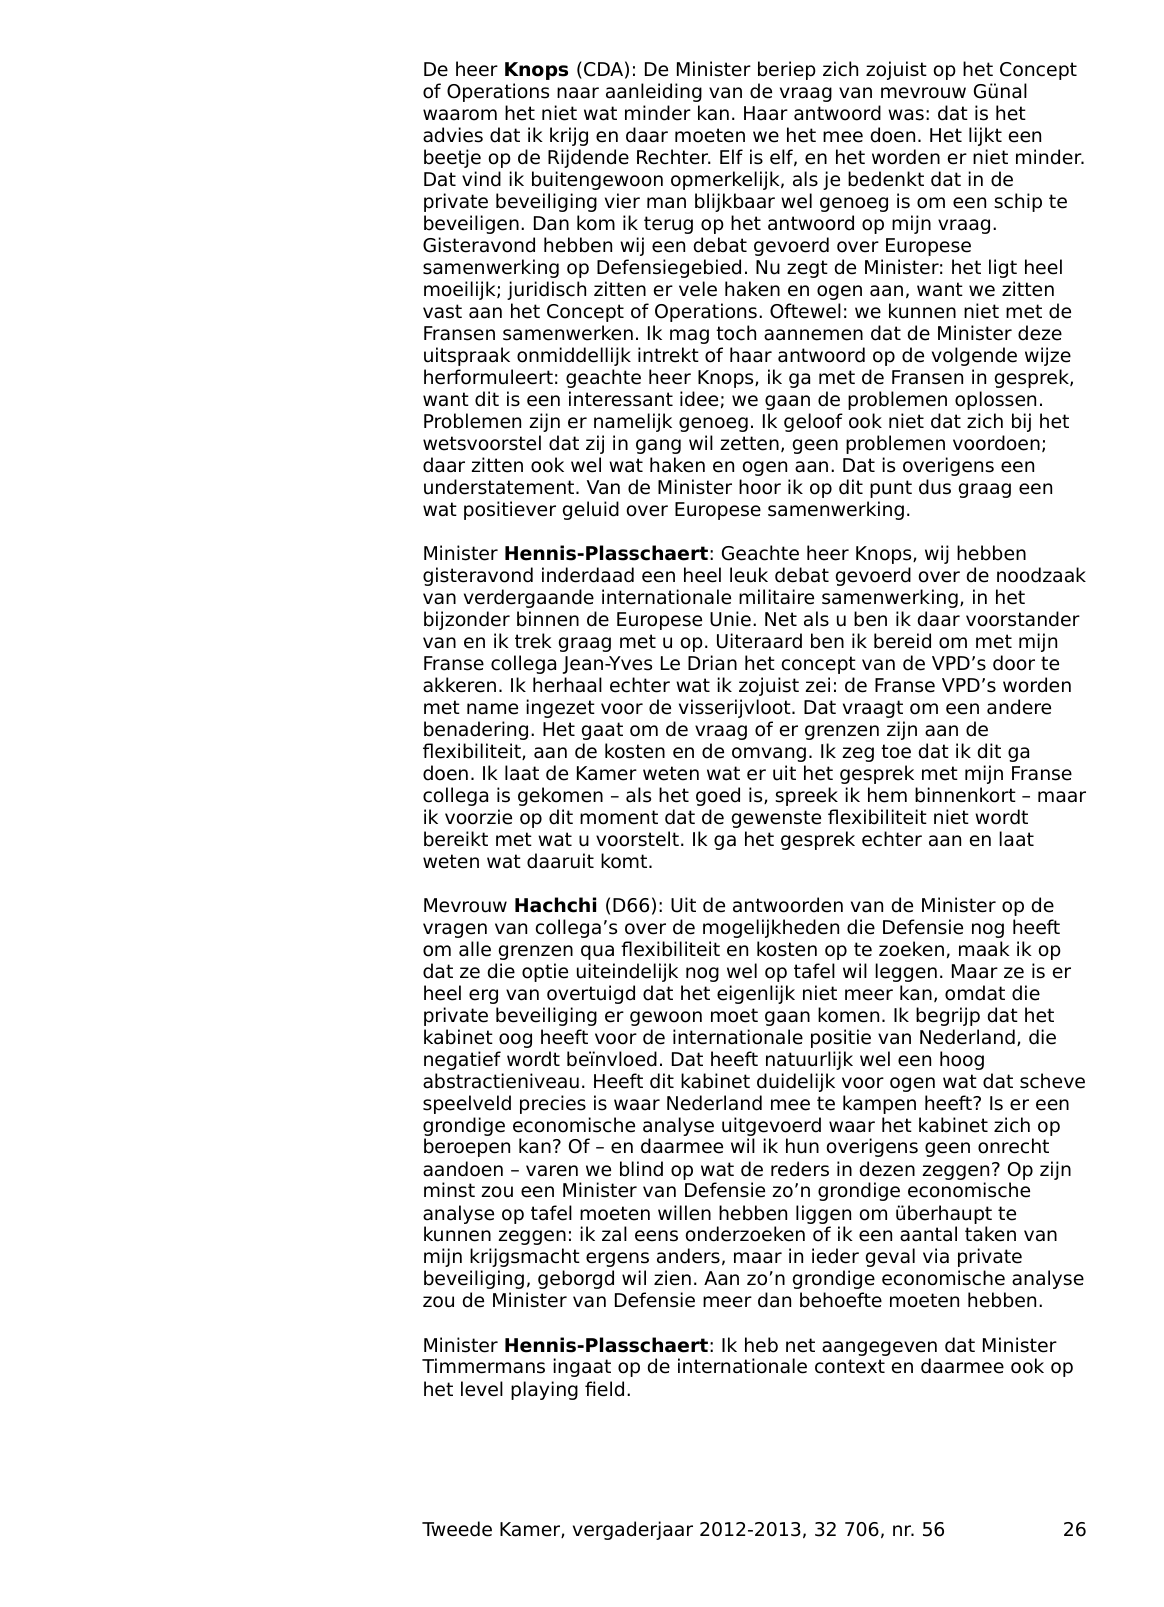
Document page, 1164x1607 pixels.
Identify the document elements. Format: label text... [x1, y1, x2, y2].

text Minister Hennis-Plasschaert: Geachte heer Knops, wij hebben gisteravond inderdaad een heel leuk debat gevoerd over de noodzaak van verdergaande internationale militaire samenwerking, in het bijzonder binnen de Europese Unie. Net als u ben ik daar voorstander van en ik trek graag met u op. Uiteraard ben ik bereid om met mijn Franse collega Jean-Yves Le Drian het concept van de VPD’s door te akkeren. Ik herhaal echter wat ik zojuist zei: de Franse VPD’s worden met name ingezet voor de visserijvloot. Dat vraagt om een andere benadering. Het gaat om de vraag of er grenzen zijn aan de flexibiliteit, aan de kosten en de omvang. Ik zeg toe dat ik dit ga doen. Ik laat de Kamer weten wat er uit het gesprek met mijn Franse collega is gekomen – als het goed is, spreek ik hem binnenkort – maar ik voorzie op dit moment dat de gewenste flexibiliteit niet wordt bereikt met wat u voorstelt. Ik ga het gesprek echter aan en laat weten wat daaruit komt. [422, 543, 1087, 872]
text De heer Knops (CDA): De Minister beriep zich zojuist op het Concept of Operations naar aanleiding van de vraag van mevrouw Günal waarom het niet wat minder kan. Haar antwoord was: dat is het advies dat ik krijg en daar moeten we het mee doen. Het lijkt een beetje op de Rijdende Rechter. Elf is elf, en het worden er niet minder. Dat vind ik buitengewoon opmerkelijk, als je bedenkt dat in de private beveiliging vier man blijkbaar wel genoeg is om een schip te beveiligen. Dan kom ik terug op het antwoord op mijn vraag. Gisteravond hebben wij een debat gevoerd over Europese samenwerking op Defensiegebied. Nu zegt de Minister: het ligt heel moeilijk; juridisch zitten er vele haken en ogen aan, want we zitten vast aan het Concept of Operations. Oftewel: we kunnen niet met de Fransen samenwerken. Ik mag toch aannemen dat de Minister deze uitspraak onmiddellijk intrekt of haar antwoord op de volgende wijze herformuleert: geachte heer Knops, ik ga met de Fransen in gesprek, want dit is een interessant idee; we gaan de problemen oplossen. Problemen zijn er namelijk genoeg. Ik geloof ook niet dat zich bij het wetsvoorstel dat zij in gang wil zetten, geen problemen voordoen; daar zitten ook wel wat haken en ogen aan. Dat is overigens een understatement. Van de Minister hoor ik op dit punt dus graag een wat positiever geluid over Europese samenwerking. [422, 59, 1087, 521]
text Minister Hennis-Plasschaert: Ik heb net aangegeven dat Minister Timmermans ingaat op de internationale context en daarmee ook op het level playing field. [422, 1334, 1087, 1400]
text Mevrouw Hachchi (D66): Uit de antwoorden van de Minister op de vragen van collega’s over de mogelijkheden die Defensie nog heeft om alle grenzen qua flexibiliteit en kosten op te zoeken, maak ik op dat ze die optie uiteindelijk nog wel op tafel wil leggen. Maar ze is er heel erg van overtuigd dat het eigenlijk niet meer kan, omdat die private beveiliging er gewoon moet gaan komen. Ik begrijp dat het kabinet oog heeft voor de internationale positie van Nederland, die negatief wordt beïnvloed. Dat heeft natuurlijk wel een hoog abstractieniveau. Heeft dit kabinet duidelijk voor ogen wat dat scheve speelveld precies is waar Nederland mee te kampen heeft? Is er een grondige economische analyse uitgevoerd waar het kabinet zich op beroepen kan? Of – en daarmee wil ik hun overigens geen onrecht aandoen – varen we blind op wat de reders in dezen zeggen? Op zijn minst zou een Minister van Defensie zo’n grondige economische analyse op tafel moeten willen hebben liggen om überhaupt te kunnen zeggen: ik zal eens onderzoeken of ik een aantal taken van mijn krijgsmacht ergens anders, maar in ieder geval via private beveiliging, geborgd wil zien. Aan zo’n grondige economische analyse zou de Minister van Defensie meer dan behoefte moeten hebben. [422, 895, 1087, 1312]
